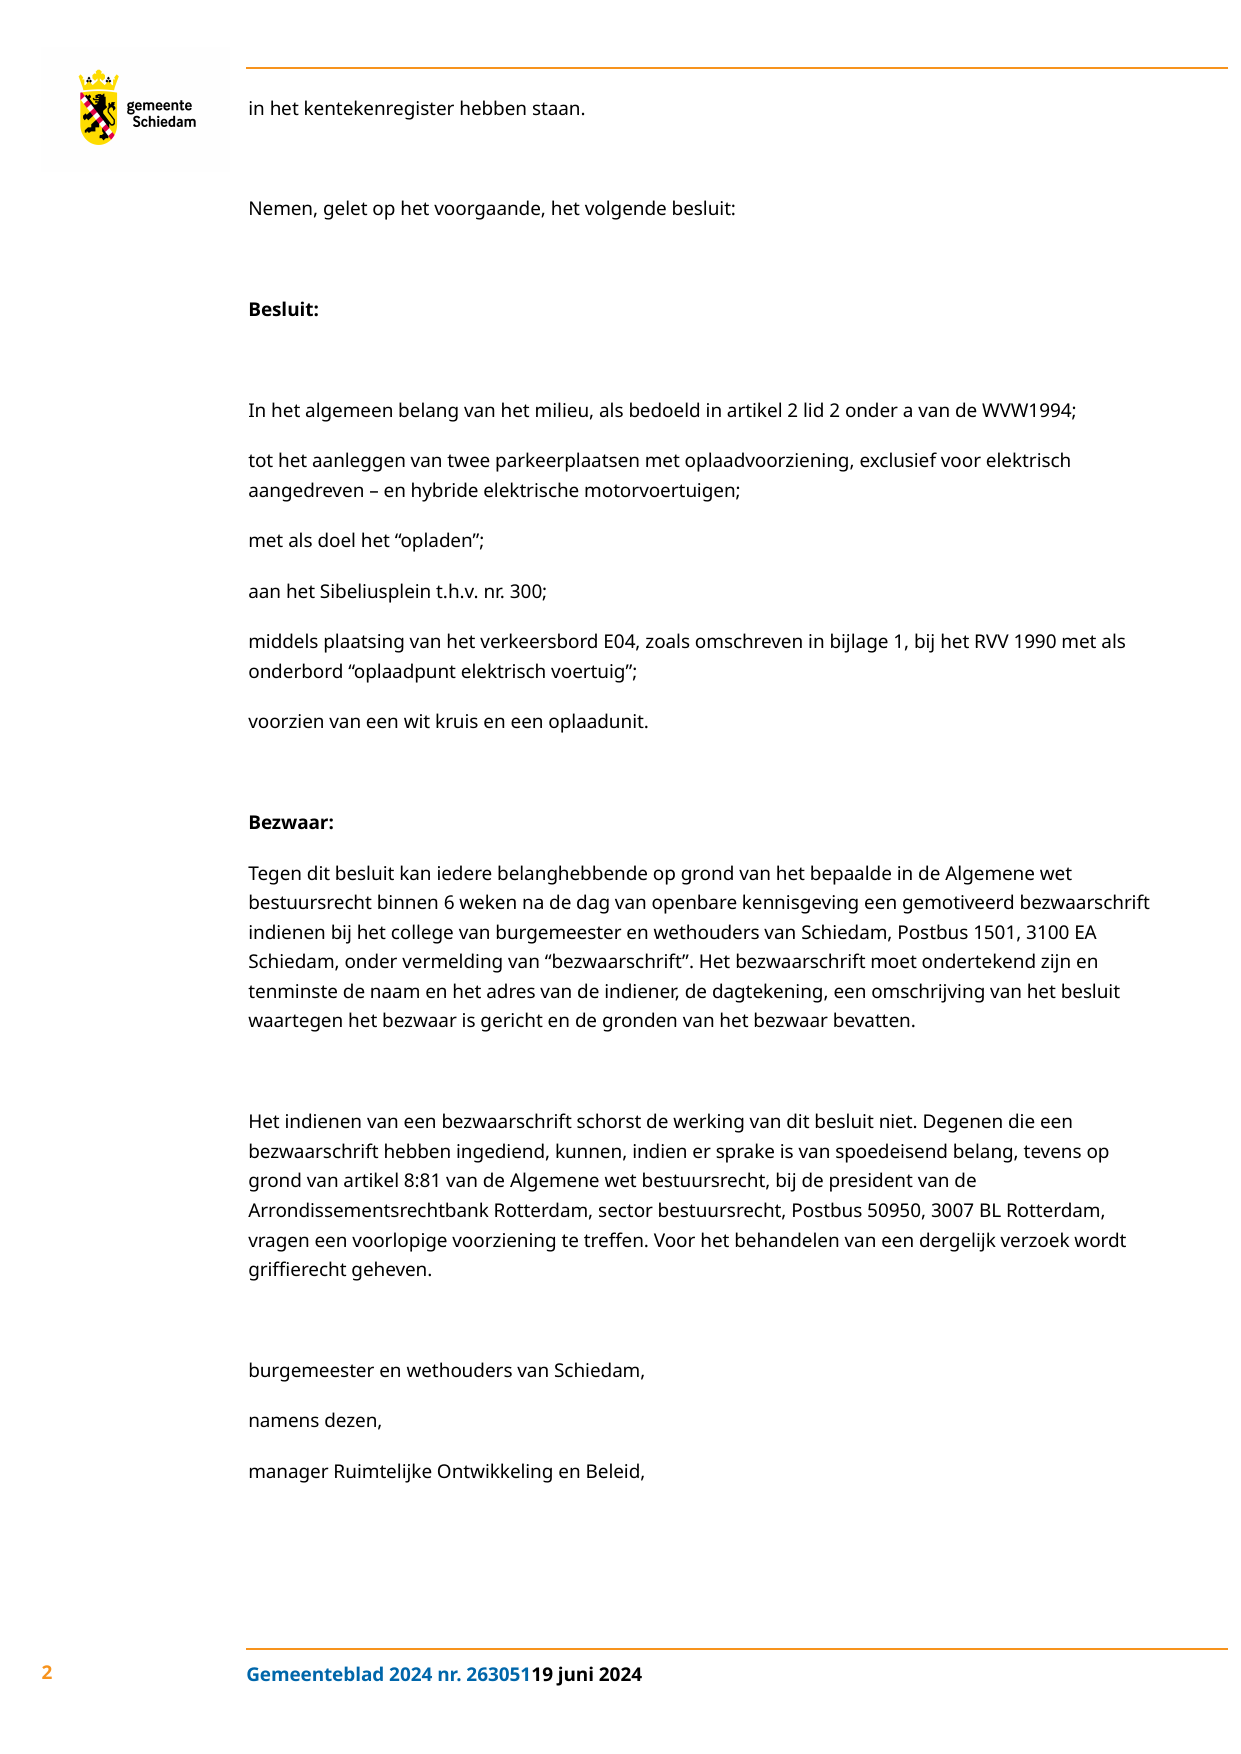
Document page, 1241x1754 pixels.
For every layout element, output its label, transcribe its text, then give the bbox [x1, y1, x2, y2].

text Besluit: [248, 296, 1152, 322]
text manager Ruimtelijke Ontwikkeling en Beleid, [248, 1458, 1152, 1484]
text namens dezen, [248, 1408, 1152, 1433]
picture [41, 47, 231, 172]
text in het kentekenregister hebben staan. [248, 95, 1152, 121]
text met als doel het “opladen”; [248, 528, 1152, 553]
text Het indienen van een bezwaarschrift schorst de werking van dit besluit niet. Degenen die een bezwaarschrift hebben ingediend, kunnen, indien er sprake is van spoedeisend belang, tevens op grond van artikel 8:81 van de Algemene wet bestuursrecht, bij de president van de Arrondissementsrechtbank Rotterdam, sector bestuursrecht, Postbus 50950, 3007 BL Rotterdam, vragen een voorlopige voorziening te treffen. Voor het behandelen van een dergelijk verzoek wordt griffierecht geheven. [248, 1108, 1152, 1282]
text Bezwaar: [248, 809, 1152, 835]
text middels plaatsing van het verkeersbord E04, zoals omschreven in bijlage 1, bij het RVV 1990 met als onderbord “oplaadpunt elektrisch voertuig”; [248, 628, 1152, 684]
text voorzien van een wit kruis en een oplaadunit. [248, 708, 1152, 734]
text burgemeester en wethouders van Schiedam, [248, 1357, 1152, 1383]
text Nemen, gelet op het voorgaande, het volgende besluit: [248, 196, 1152, 221]
text In het algemeen belang van het milieu, als bedoeld in artikel 2 lid 2 onder a van de WVW1994; [248, 397, 1152, 423]
text aan het Sibeliusplein t.h.v. nr. 300; [248, 578, 1152, 604]
text tot het aanleggen van twee parkeerplaatsen met oplaadvoorziening, exclusief voor elektrisch aangedreven – en hybride elektrische motorvoertuigen; [248, 448, 1152, 503]
text Tegen dit besluit kan iedere belanghebbende op grond van het bepaalde in de Algemene wet bestuursrecht binnen 6 weken na de dag van openbare kennisgeving een gemotiveerd bezwaarschrift indienen bij het college van burgemeester en wethouders van Schiedam, Postbus 1501, 3100 EA Schiedam, onder vermelding van “bezwaarschrift”. Het bezwaarschrift moet ondertekend zijn en tenminste de naam en het adres van de indiener, de dagtekening, een omschrijving van het besluit waartegen het bezwaar is gericht en de gronden van het bezwaar bevatten. [248, 860, 1152, 1033]
